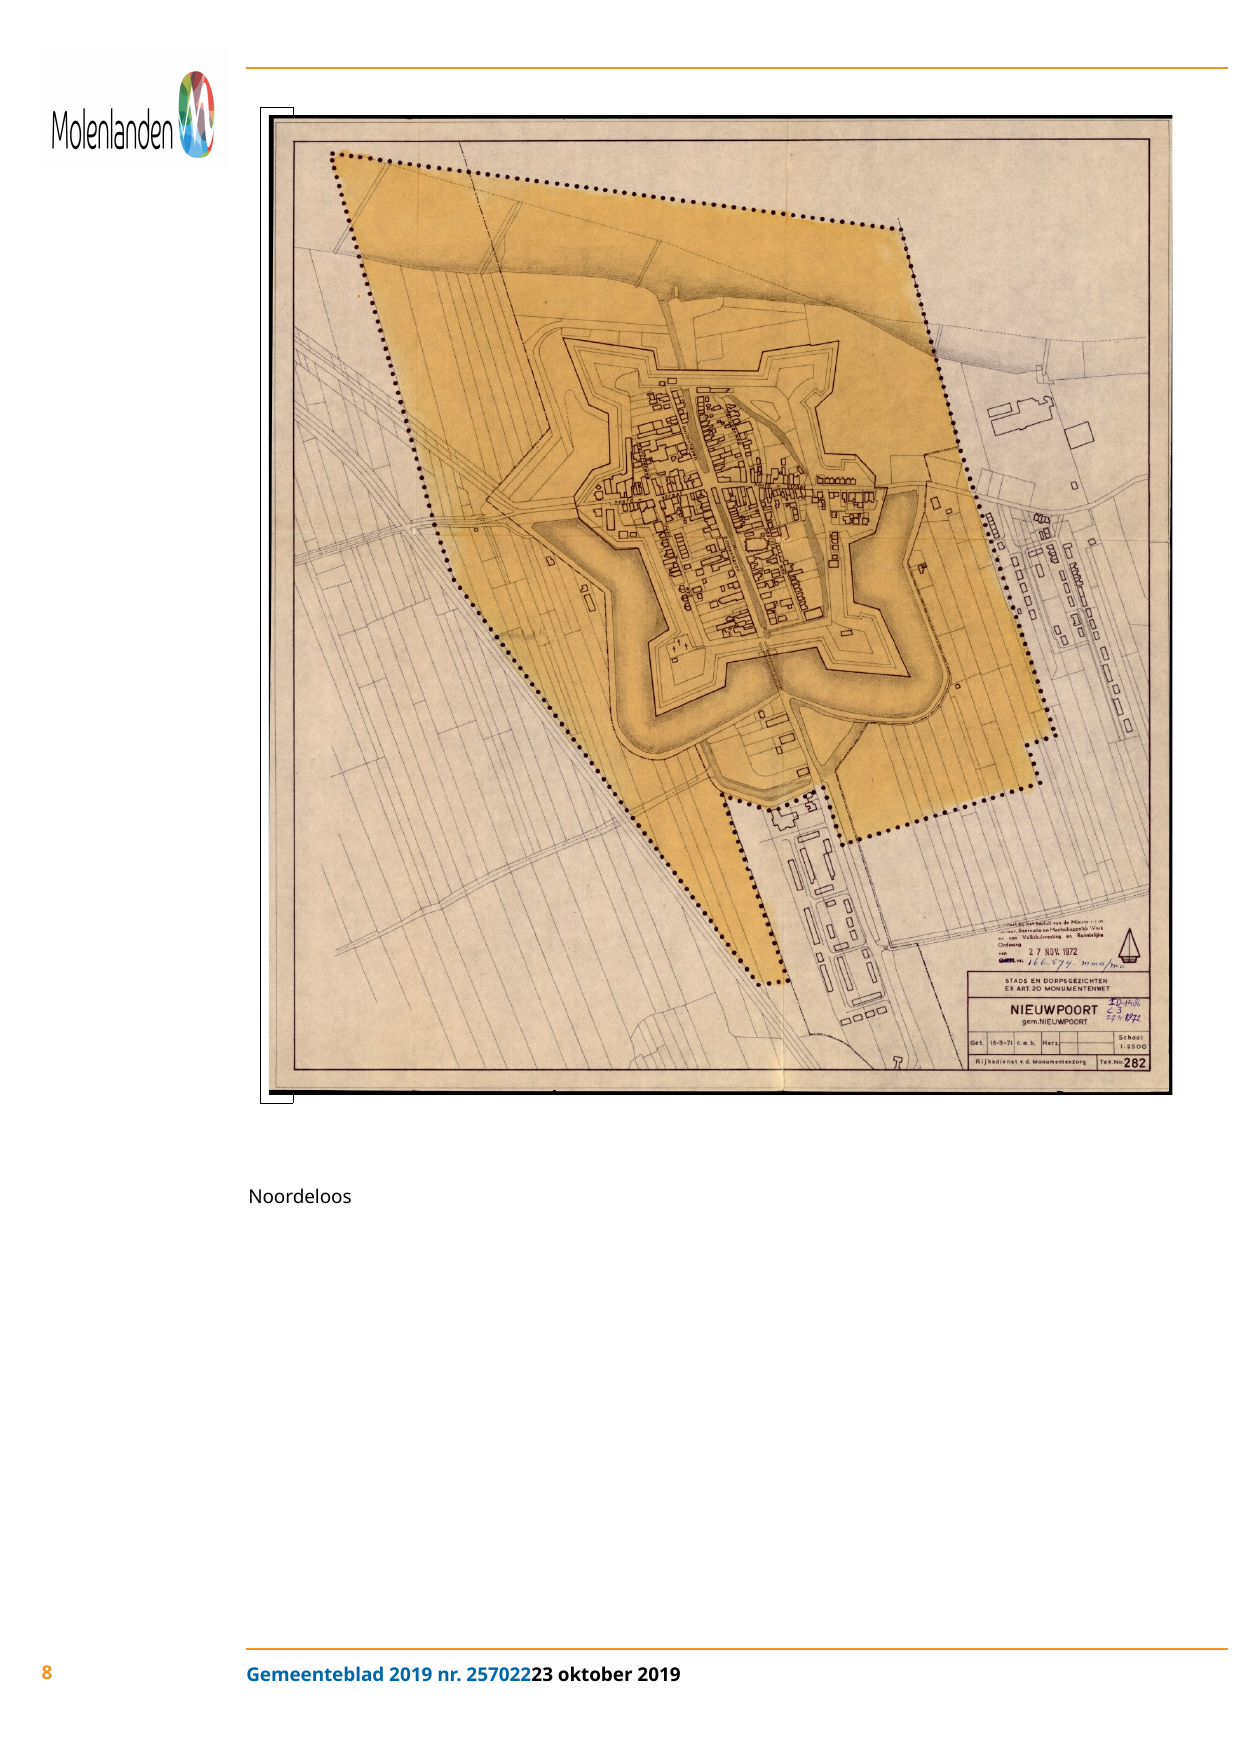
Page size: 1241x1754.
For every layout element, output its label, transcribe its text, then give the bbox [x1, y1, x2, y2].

text Noordeloos [248, 1184, 1152, 1209]
picture [41, 47, 231, 172]
picture [268, 115, 1173, 1095]
